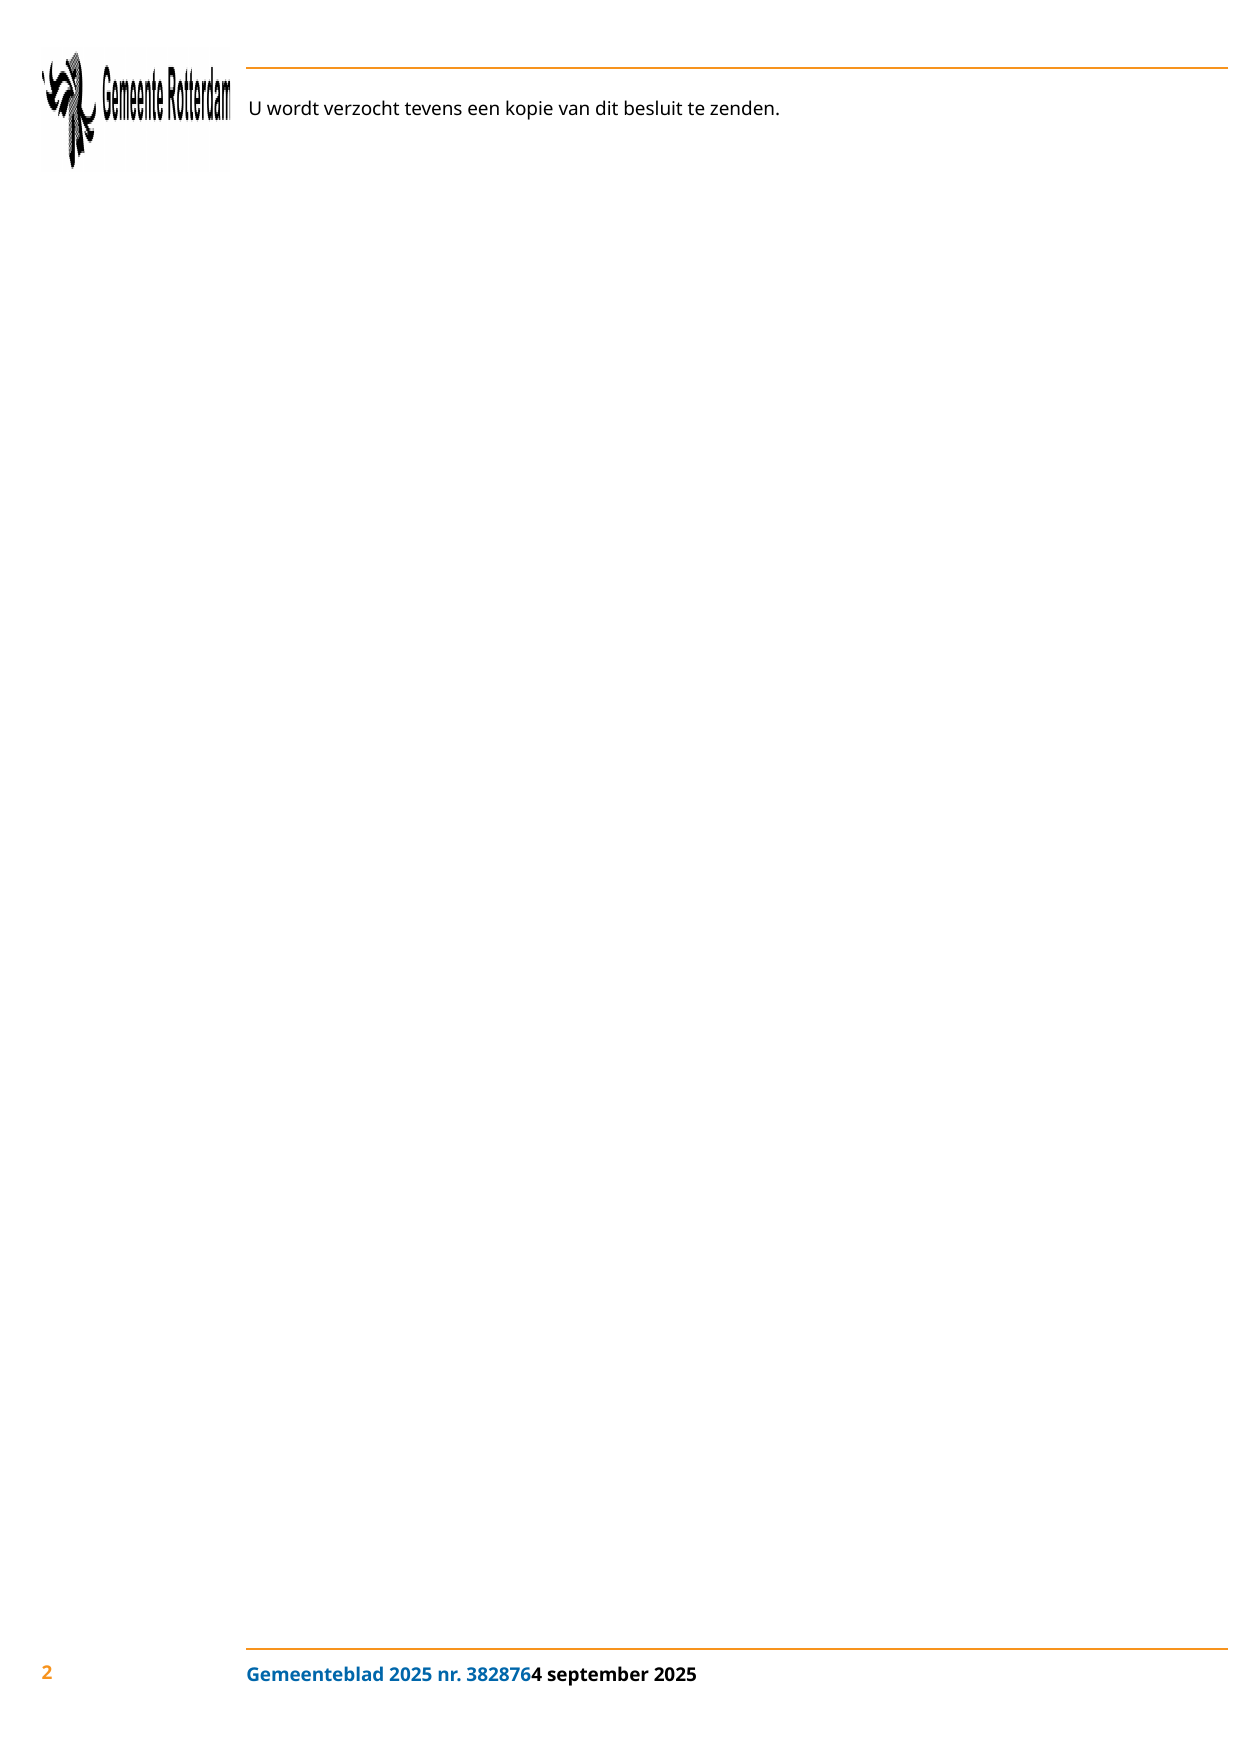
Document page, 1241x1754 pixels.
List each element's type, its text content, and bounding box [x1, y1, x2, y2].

picture [41, 47, 231, 172]
text U wordt verzocht tevens een kopie van dit besluit te zenden. [248, 95, 1152, 121]
